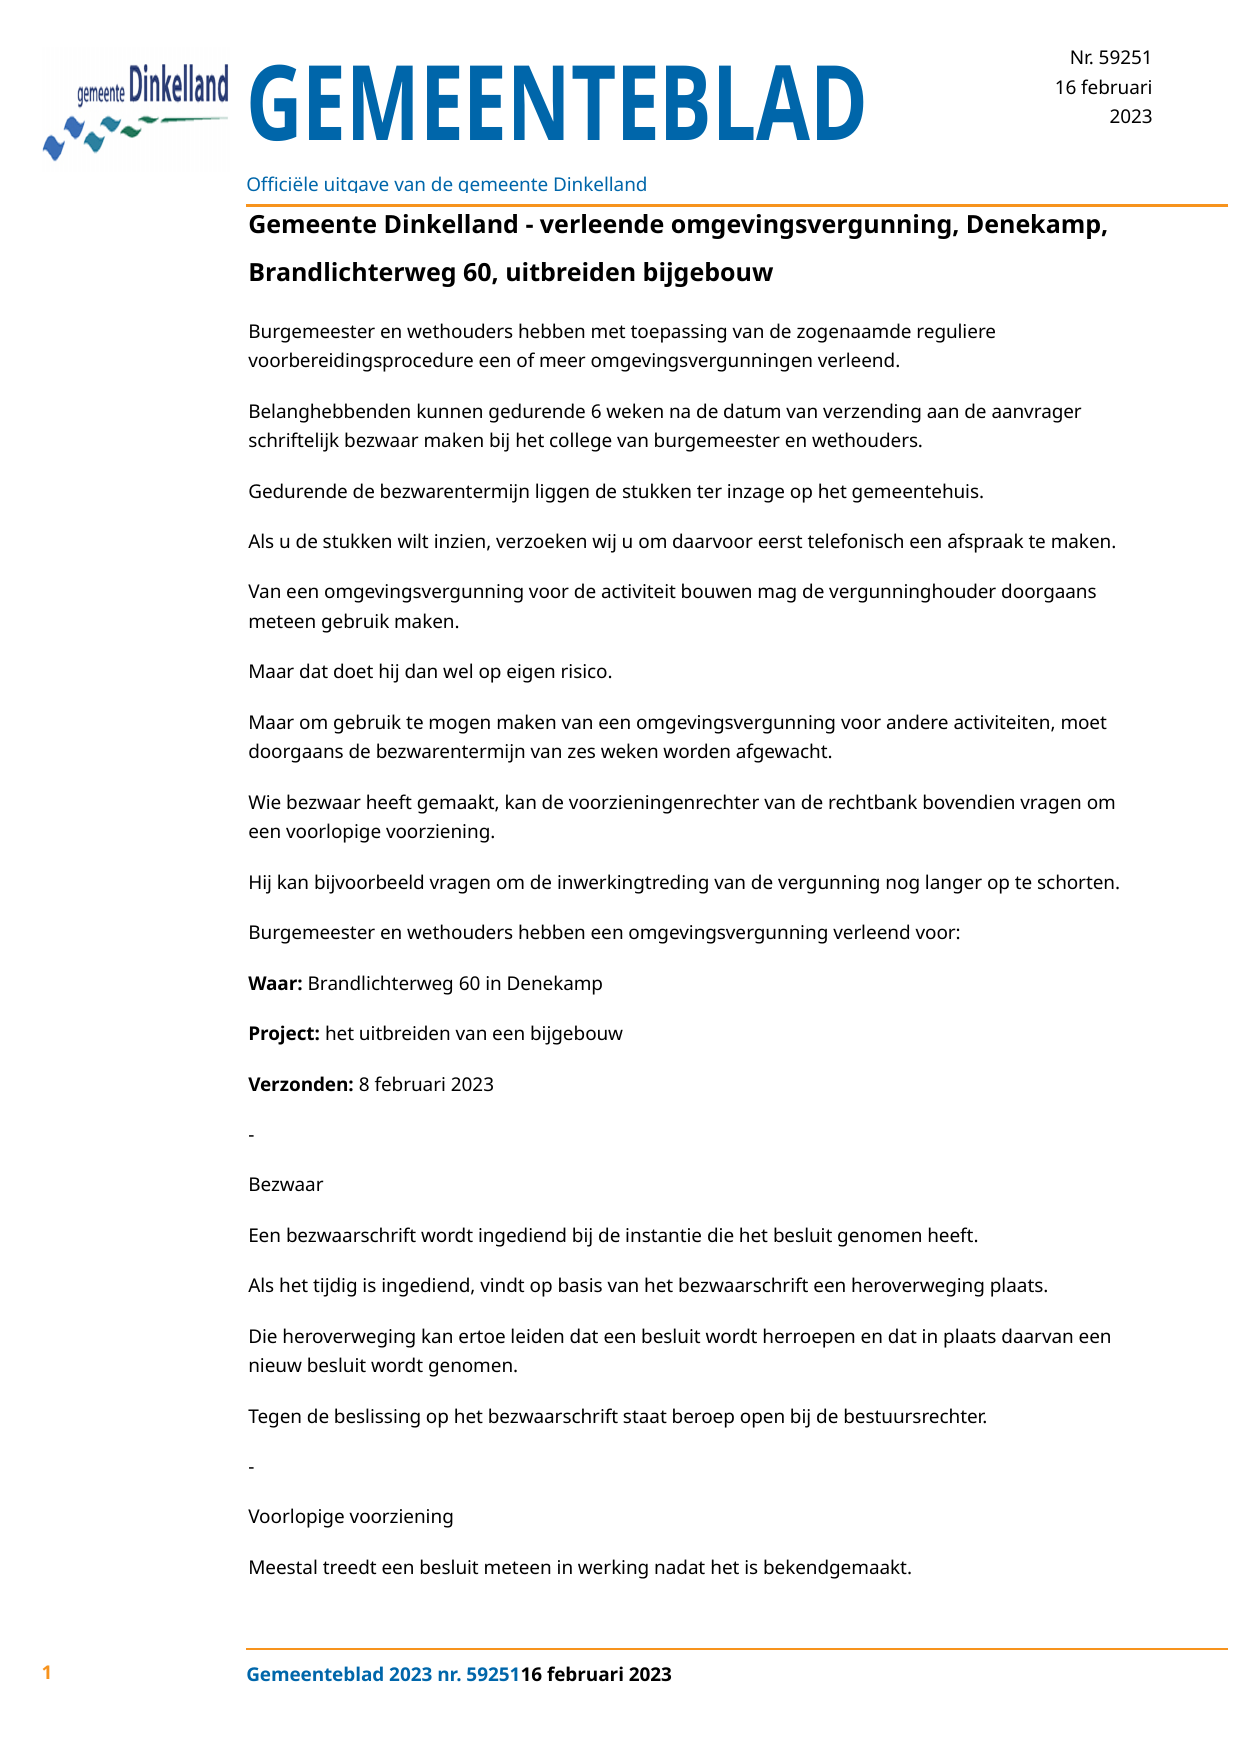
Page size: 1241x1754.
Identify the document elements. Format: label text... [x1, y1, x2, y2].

picture [41, 47, 231, 172]
text Belanghebbenden kunnen gedurende 6 weken na de datum van verzending aan de aanvrager schriftelijk bezwaar maken bij het college van burgemeester en wethouders. [248, 398, 1152, 453]
text Maar dat doet hij dan wel op eigen risico. [248, 659, 1152, 684]
text Burgemeester en wethouders hebben met toepassing van de zogenaamde reguliere voorbereidingsprocedure een of meer omgevingsvergunningen verleend. [248, 318, 1152, 373]
text - [248, 1121, 1152, 1147]
text Project: het uitbreiden van een bijgebouw [248, 1020, 1152, 1046]
text Tegen de beslissing op het bezwaarschrift staat beroep open bij de bestuursrechter. [248, 1403, 1152, 1429]
text Bezwaar [248, 1172, 1152, 1197]
text Voorlopige voorziening [248, 1504, 1152, 1529]
text Gedurende de bezwarentermijn liggen de stukken ter inzage op het gemeentehuis. [248, 478, 1152, 504]
text Die heroverweging kan ertoe leiden dat een besluit wordt herroepen en dat in plaats daarvan een nieuw besluit wordt genomen. [248, 1323, 1152, 1378]
text Burgemeester en wethouders hebben een omgevingsvergunning verleend voor: [248, 919, 1152, 945]
text - [248, 1453, 1152, 1479]
text Als het tijdig is ingediend, vindt op basis van het bezwaarschrift een heroverweging plaats. [248, 1272, 1152, 1298]
text Verzonden: 8 februari 2023 [248, 1071, 1152, 1097]
text Waar: Brandlichterweg 60 in Denekamp [248, 970, 1152, 996]
text Hij kan bijvoorbeeld vragen om de inwerkingtreding van de vergunning nog langer op te schorten. [248, 869, 1152, 895]
text Maar om gebruik te mogen maken van een omgevingsvergunning voor andere activiteiten, moet doorgaans de bezwarentermijn van zes weken worden afgewacht. [248, 709, 1152, 764]
text Als u de stukken wilt inzien, verzoeken wij u om daarvoor eerst telefonisch een afspraak te maken. [248, 528, 1152, 554]
text Meestal treedt een besluit meteen in werking nadat het is bekendgemaakt. [248, 1554, 1152, 1580]
text Een bezwaarschrift wordt ingediend bij de instantie die het besluit genomen heeft. [248, 1222, 1152, 1248]
text Van een omgevingsvergunning voor de activiteit bouwen mag de vergunninghouder doorgaans meteen gebruik maken. [248, 579, 1152, 634]
text Wie bezwaar heeft gemaakt, kan de voorzieningenrechter van de rechtbank bovendien vragen om een voorlopige voorziening. [248, 789, 1152, 844]
text Gemeente Dinkelland - verleende omgevingsvergunning, Denekamp, Brandlichterweg 60, uitbreiden bijgebouw [248, 207, 1152, 288]
